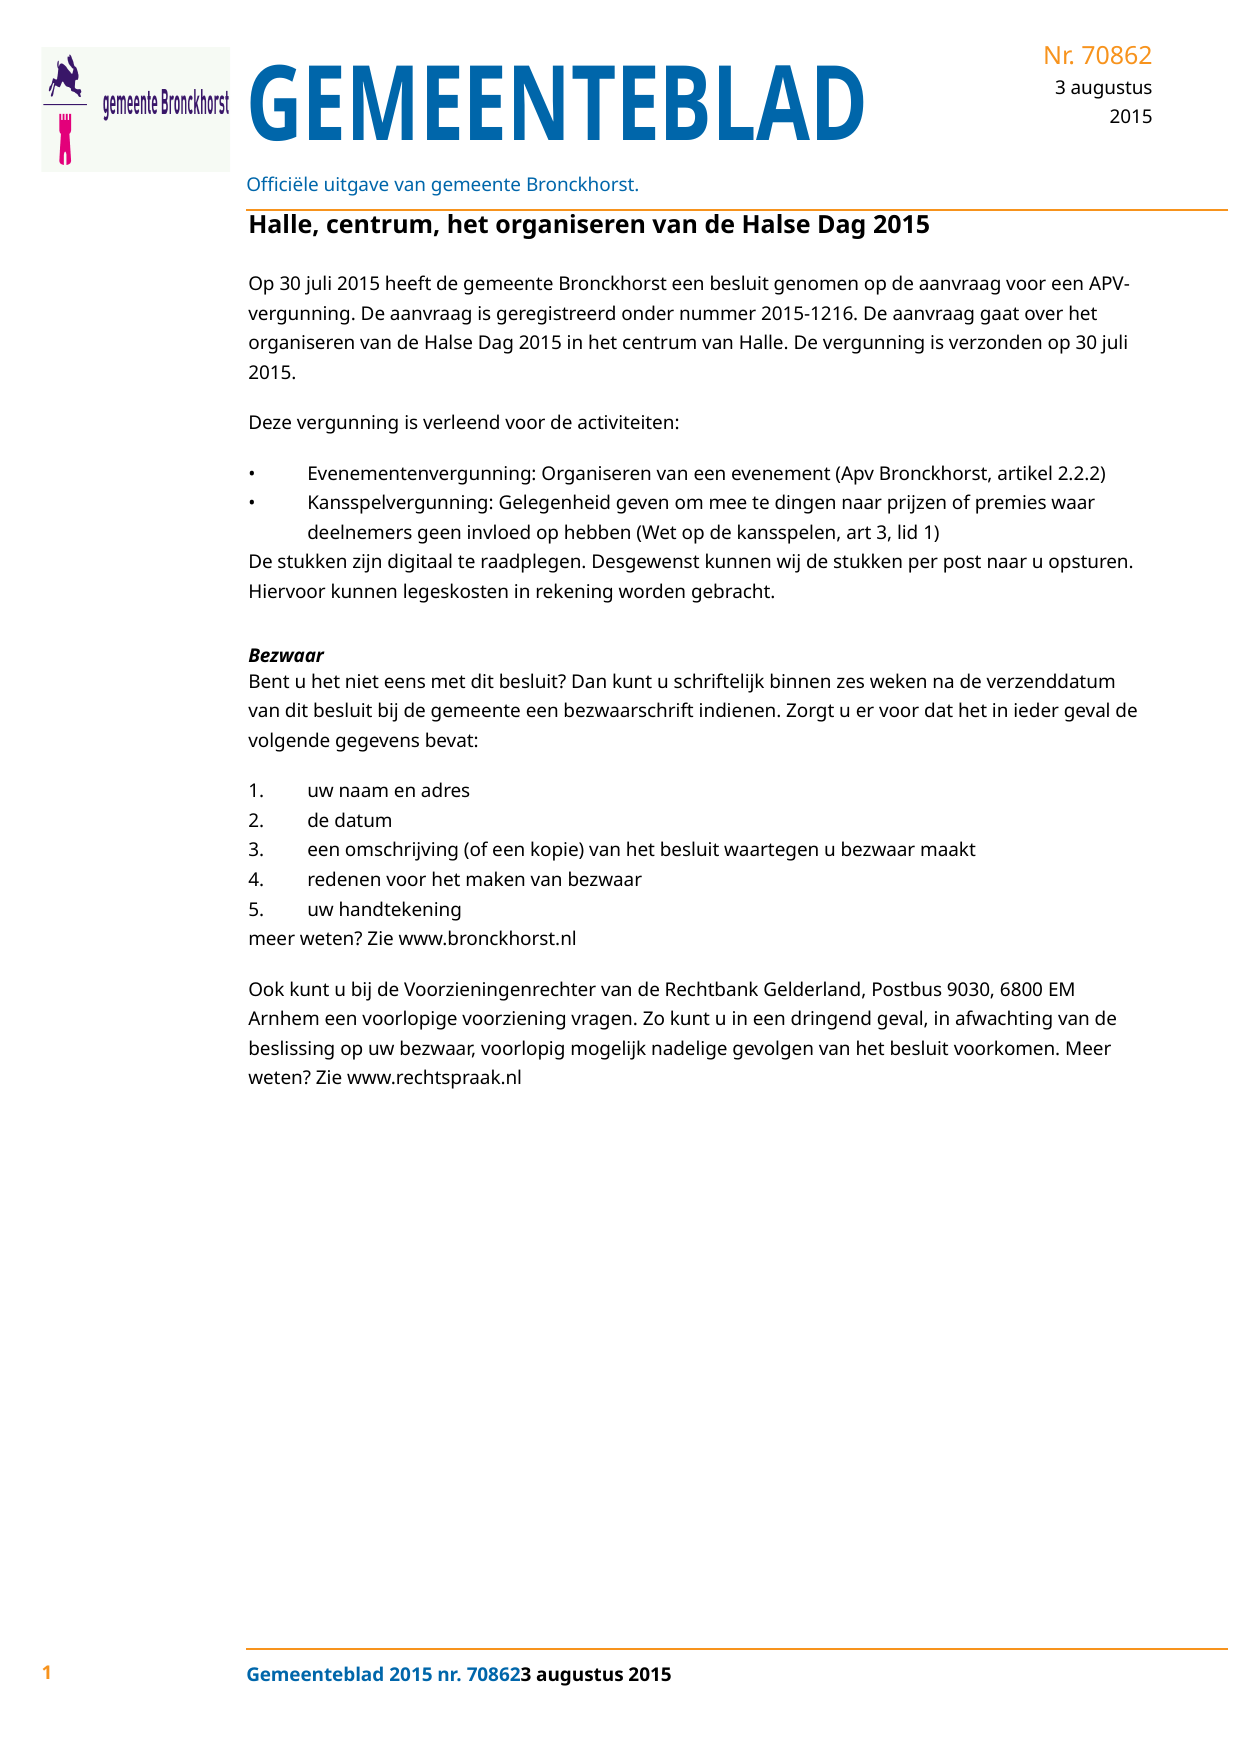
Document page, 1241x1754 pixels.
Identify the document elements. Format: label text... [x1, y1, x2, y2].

list Evenementenvergunning: Organiseren van een evenement (Apv Bronckhorst, artikel 2.2.2) [248, 460, 1152, 486]
list de datum [248, 807, 1152, 833]
text De stukken zijn digitaal te raadplegen. Desgewenst kunnen wij de stukken per post naar u opsturen. Hiervoor kunnen legeskosten in rekening worden gebracht. [248, 549, 1152, 604]
list uw naam en adres [248, 777, 1152, 803]
text Deze vergunning is verleend voor de activiteiten: [248, 409, 1152, 435]
list uw handtekening [248, 896, 1152, 922]
text Bezwaar [248, 642, 1152, 668]
list Kansspelvergunning: Gelegenheid geven om mee te dingen naar prijzen of premies waar deelnemers geen invloed op hebben (Wet op de kansspelen, art 3, lid 1) [248, 489, 1152, 545]
list een omschrijving (of een kopie) van het besluit waartegen u bezwaar maakt [248, 837, 1152, 862]
text Bent u het niet eens met dit besluit? Dan kunt u schriftelijk binnen zes weken na de verzenddatum van dit besluit bij de gemeente een bezwaarschrift indienen. Zorgt u er voor dat het in ieder geval de volgende gegevens bevat: [248, 668, 1152, 753]
text meer weten? Zie www.bronckhorst.nl [248, 925, 1152, 951]
picture [41, 47, 231, 172]
list redenen voor het maken van bezwaar [248, 866, 1152, 892]
text Op 30 juli 2015 heeft de gemeente Bronckhorst een besluit genomen op de aanvraag voor een APV-vergunning. De aanvraag is geregistreerd onder nummer 2015-1216. De aanvraag gaat over het organiseren van de Halse Dag 2015 in het centrum van Halle. De vergunning is verzonden op 30 juli 2015. [248, 270, 1152, 385]
text Ook kunt u bij de Voorzieningenrechter van de Rechtbank Gelderland, Postbus 9030, 6800 EM Arnhem een voorlopige voorziening vragen. Zo kunt u in een dringend geval, in afwachting van de beslissing op uw bezwaar, voorlopig mogelijk nadelige gevolgen van het besluit voorkomen. Meer weten? Zie www.rechtspraak.nl [248, 976, 1152, 1090]
text Halle, centrum, het organiseren van de Halse Dag 2015 [248, 211, 1152, 241]
